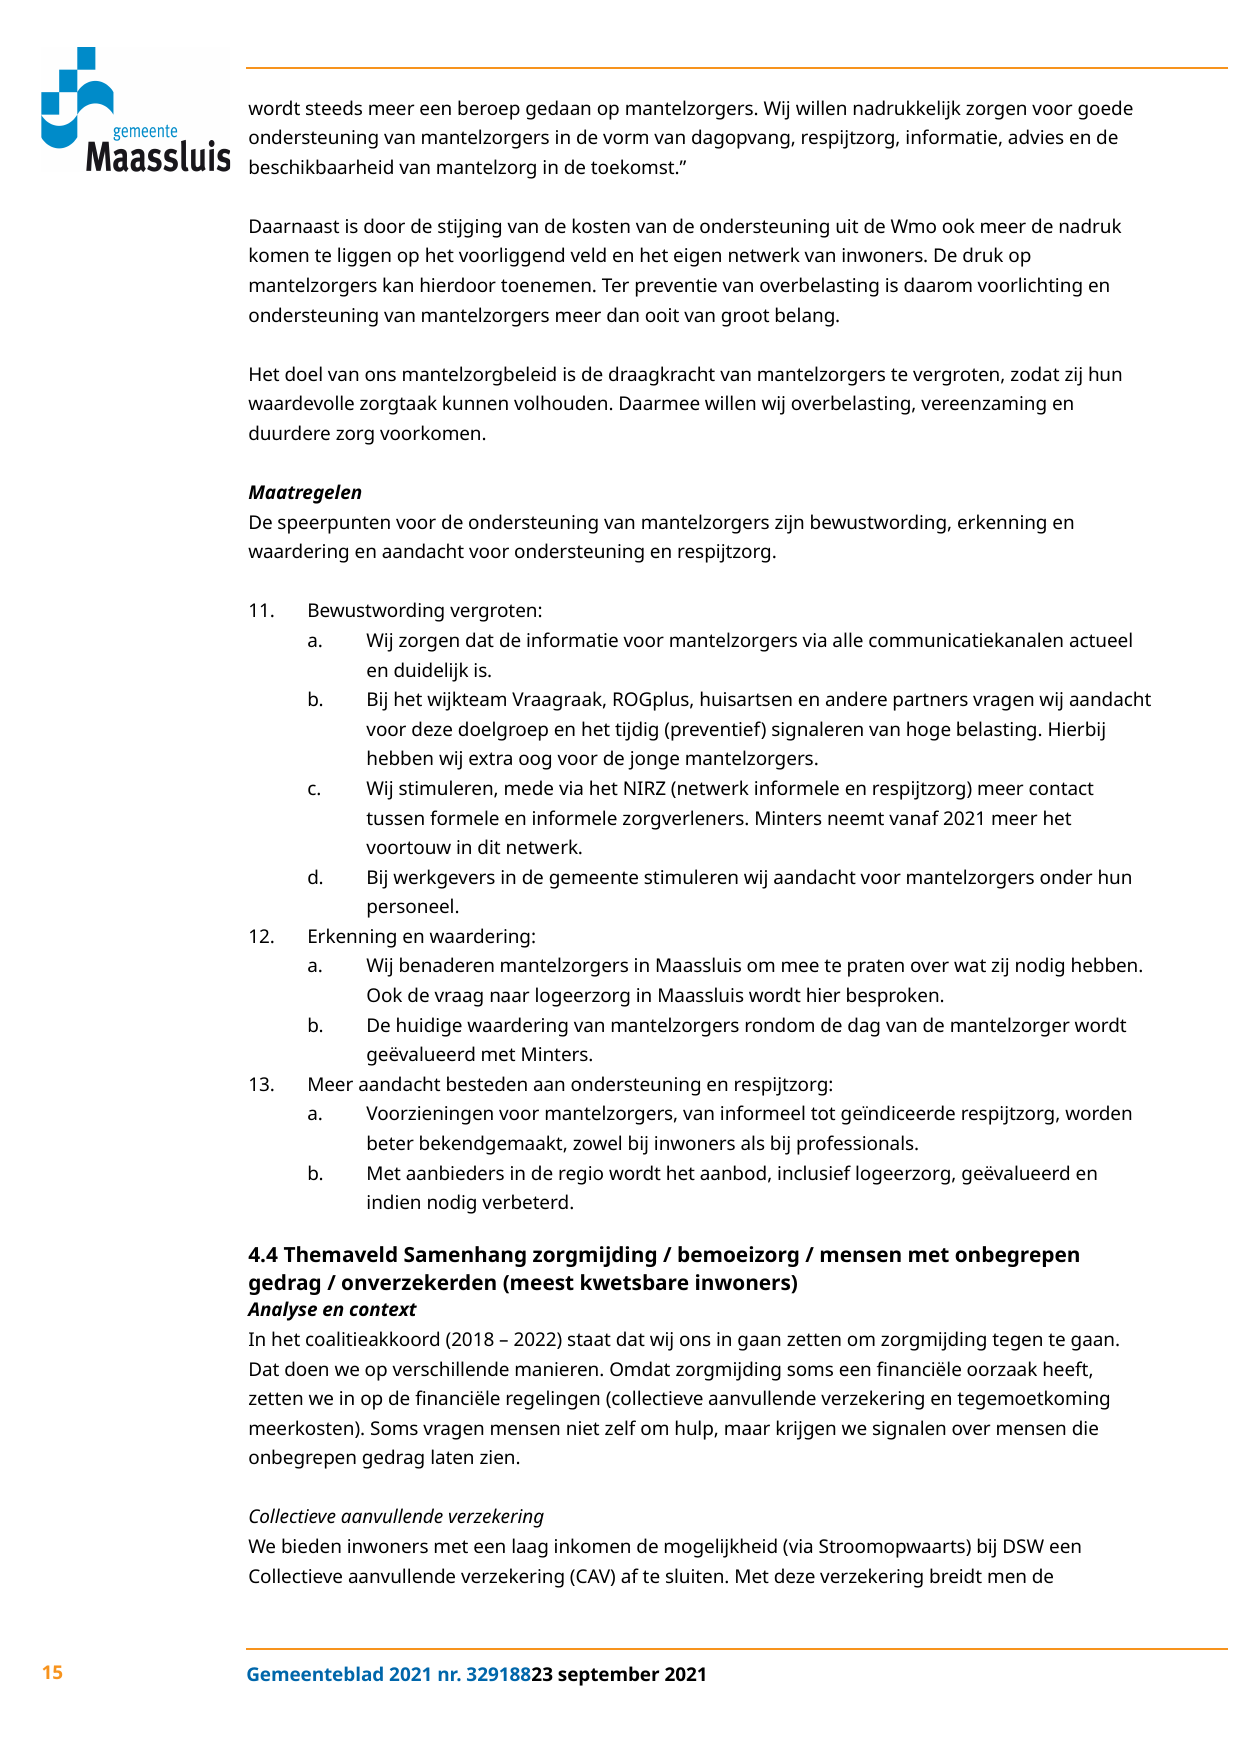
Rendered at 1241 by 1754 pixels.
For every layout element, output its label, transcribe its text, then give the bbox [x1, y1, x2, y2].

text wordt steeds meer een beroep gedaan op mantelzorgers. Wij willen nadrukkelijk zorgen voor goede ondersteuning van mantelzorgers in de vorm van dagopvang, respijtzorg, informatie, advies en de beschikbaarheid van mantelzorg in de toekomst.” [248, 95, 1152, 180]
text De speerpunten voor de ondersteuning van mantelzorgers zijn bewustwording, erkenning en waardering en aandacht voor ondersteuning en respijtzorg. [248, 509, 1152, 564]
list Met aanbieders in de regio wordt het aanbod, inclusief logeerzorg, geëvalueerd en indien nodig verbeterd. [307, 1160, 1152, 1215]
list Wij stimuleren, mede via het NIRZ (netwerk informele en respijtzorg) meer contact tussen formele en informele zorgverleners. Minters neemt vanaf 2021 meer het voortouw in dit netwerk. [307, 775, 1152, 860]
picture [41, 47, 231, 172]
picture [41, 47, 77, 92]
list Erkenning en waardering: [248, 923, 1152, 949]
list Wij zorgen dat de informatie voor mantelzorgers via alle communicatiekanalen actueel en duidelijk is. [307, 627, 1152, 683]
text 4.4 Themaveld Samenhang zorgmijding / bemoeizorg / mensen met onbegrepen gedrag / onverzekerden (meest kwetsbare inwoners) [248, 1240, 1152, 1297]
text Analyse en context [248, 1297, 1152, 1322]
list Bij het wijkteam Vraagraak, ROGplus, huisartsen en andere partners vragen wij aandacht voor deze doelgroep en het tijdig (preventief) signaleren van hoge belasting. Hierbij hebben wij extra oog voor de jonge mantelzorgers. [307, 686, 1152, 771]
text We bieden inwoners met een laag inkomen de mogelijkheid (via Stroomopwaarts) bij DSW een Collectieve aanvullende verzekering (CAV) af te sluiten. Met deze verzekering breidt men de [248, 1533, 1152, 1589]
list Bij werkgevers in de gemeente stimuleren wij aandacht voor mantelzorgers onder hun personeel. [307, 864, 1152, 919]
text In het coalitieakkoord (2018 – 2022) staat dat wij ons in gaan zetten om zorgmijding tegen te gaan. Dat doen we op verschillende manieren. Omdat zorgmijding soms een financiële oorzaak heeft, zetten we in op de financiële regelingen (collectieve aanvullende verzekering en tegemoetkoming meerkosten). Soms vragen mensen niet zelf om hulp, maar krijgen we signalen over mensen die onbegrepen gedrag laten zien. [248, 1326, 1152, 1470]
text Het doel van ons mantelzorgbeleid is de draagkracht van mantelzorgers te vergroten, zodat zij hun waardevolle zorgtaak kunnen volhouden. Daarmee willen wij overbelasting, vereenzaming en duurdere zorg voorkomen. [248, 361, 1152, 446]
list Meer aandacht besteden aan ondersteuning en respijtzorg: [248, 1071, 1152, 1097]
list Bewustwording vergroten: [248, 598, 1152, 623]
list Voorzieningen voor mantelzorgers, van informeel tot geïndiceerde respijtzorg, worden beter bekendgemaakt, zowel bij inwoners als bij professionals. [307, 1101, 1152, 1156]
text Maatregelen [248, 479, 1152, 505]
text Collectieve aanvullende verzekering [248, 1504, 1152, 1529]
list De huidige waardering van mantelzorgers rondom de dag van de mantelzorger wordt geëvalueerd met Minters. [307, 1012, 1152, 1067]
list Wij benaderen mantelzorgers in Maassluis om mee te praten over wat zij nodig hebben. Ook de vraag naar logeerzorg in Maassluis wordt hier besproken. [307, 953, 1152, 1008]
text Daarnaast is door de stijging van de kosten van de ondersteuning uit de Wmo ook meer de nadruk komen te liggen op het voorliggend veld en het eigen netwerk van inwoners. De druk op mantelzorgers kan hierdoor toenemen. Ter preventie van overbelasting is daarom voorlichting en ondersteuning van mantelzorgers meer dan ooit van groot belang. [248, 213, 1152, 328]
